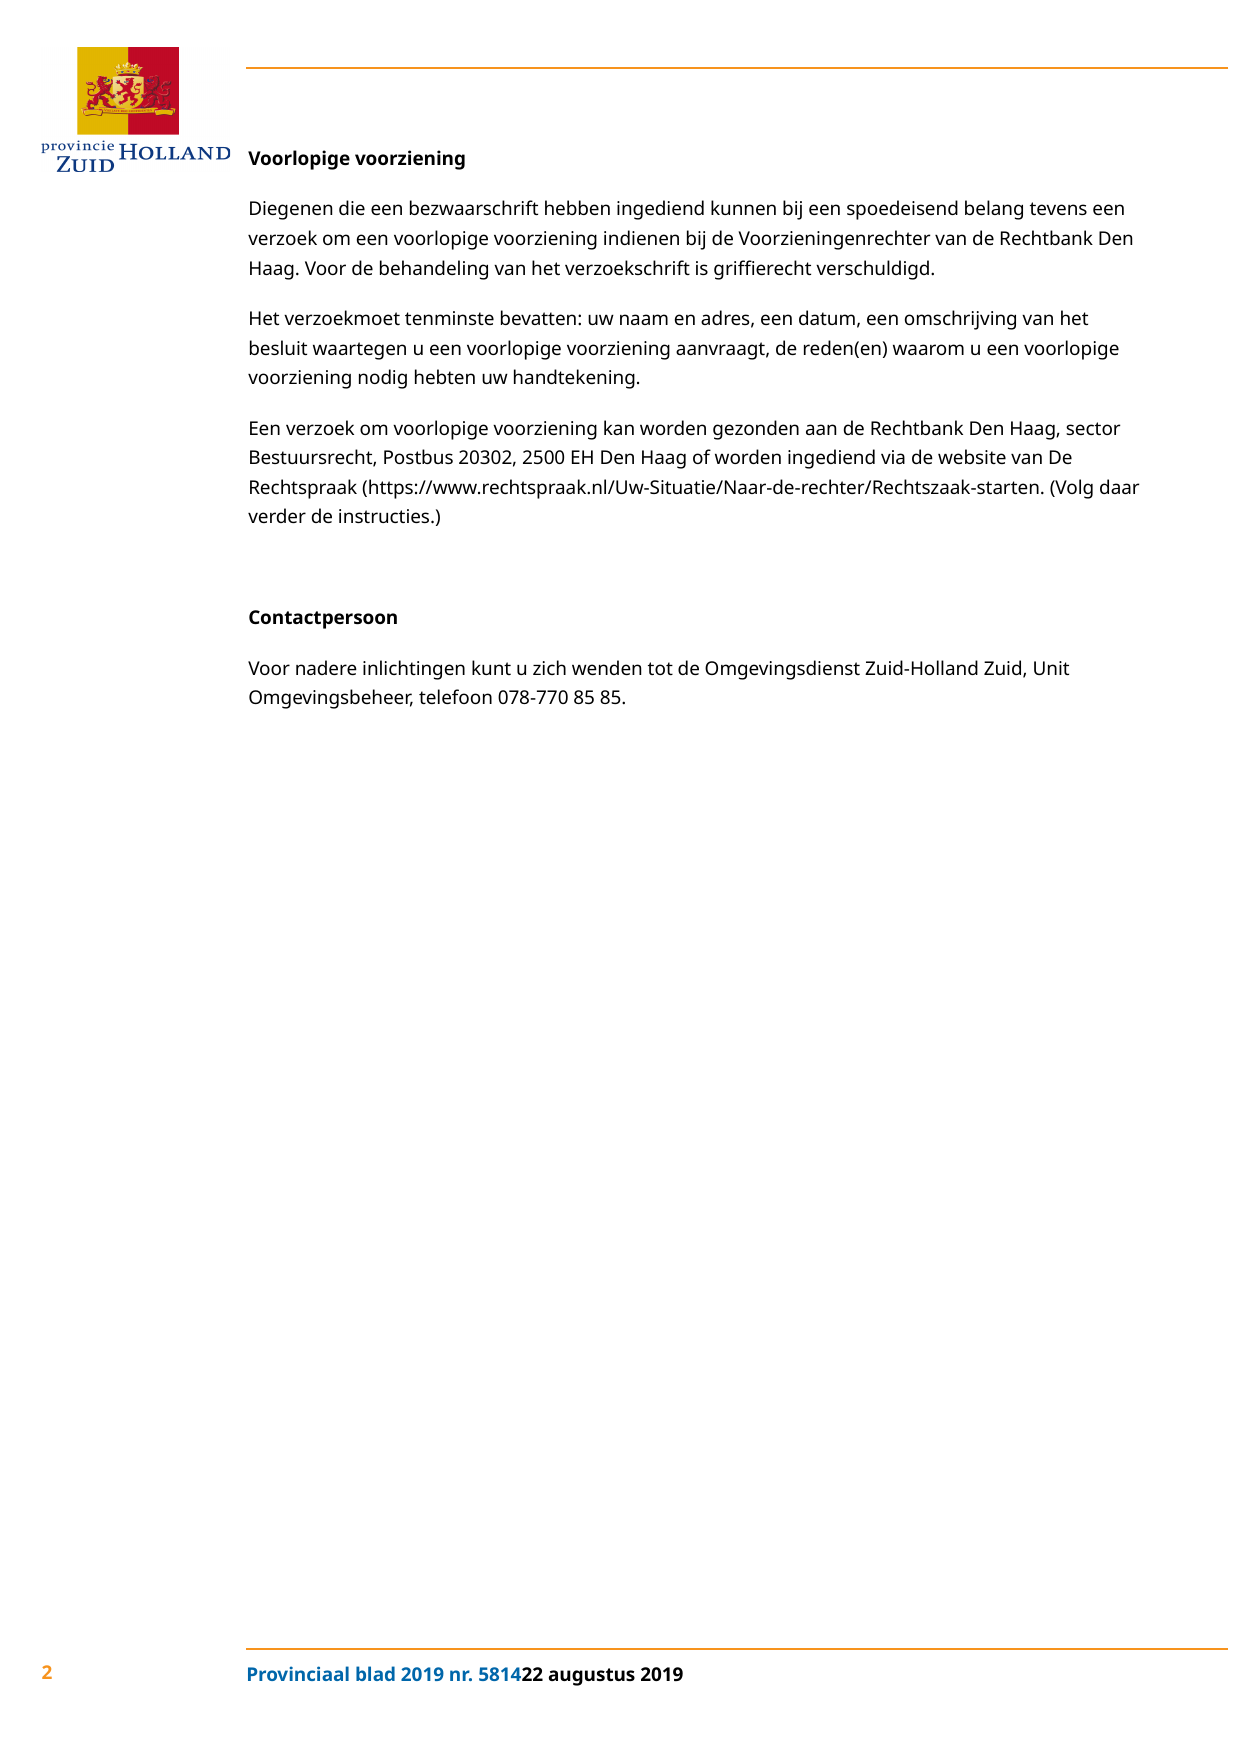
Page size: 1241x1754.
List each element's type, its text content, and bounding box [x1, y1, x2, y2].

text Het verzoekmoet tenminste bevatten: uw naam en adres, een datum, een omschrijving van het besluit waartegen u een voorlopige voorziening aanvraagt, de reden(en) waarom u een voorlopige voorziening nodig hebten uw handtekening. [248, 305, 1152, 390]
text Een verzoek om voorlopige voorziening kan worden gezonden aan de Rechtbank Den Haag, sector Bestuursrecht, Postbus 20302, 2500 EH Den Haag of worden ingediend via de website van De Rechtspraak (https://www.rechtspraak.nl/Uw-Situatie/Naar-de-rechter/Rechtszaak-starten. (Volg daar verder de instructies.) [248, 415, 1152, 529]
text Voorlopige voorziening [248, 145, 1152, 171]
text Diegenen die een bezwaarschrift hebben ingediend kunnen bij een spoedeisend belang tevens een verzoek om een voorlopige voorziening indienen bij de Voorzieningenrechter van de Rechtbank Den Haag. Voor de behandeling van het verzoekschrift is griffierecht verschuldigd. [248, 196, 1152, 281]
picture [41, 47, 231, 172]
text Voor nadere inlichtingen kunt u zich wenden tot de Omgevingsdienst Zuid-Holland Zuid, Unit Omgevingsbeheer, telefoon 078-770 85 85. [248, 655, 1152, 710]
text Contactpersoon [248, 604, 1152, 630]
